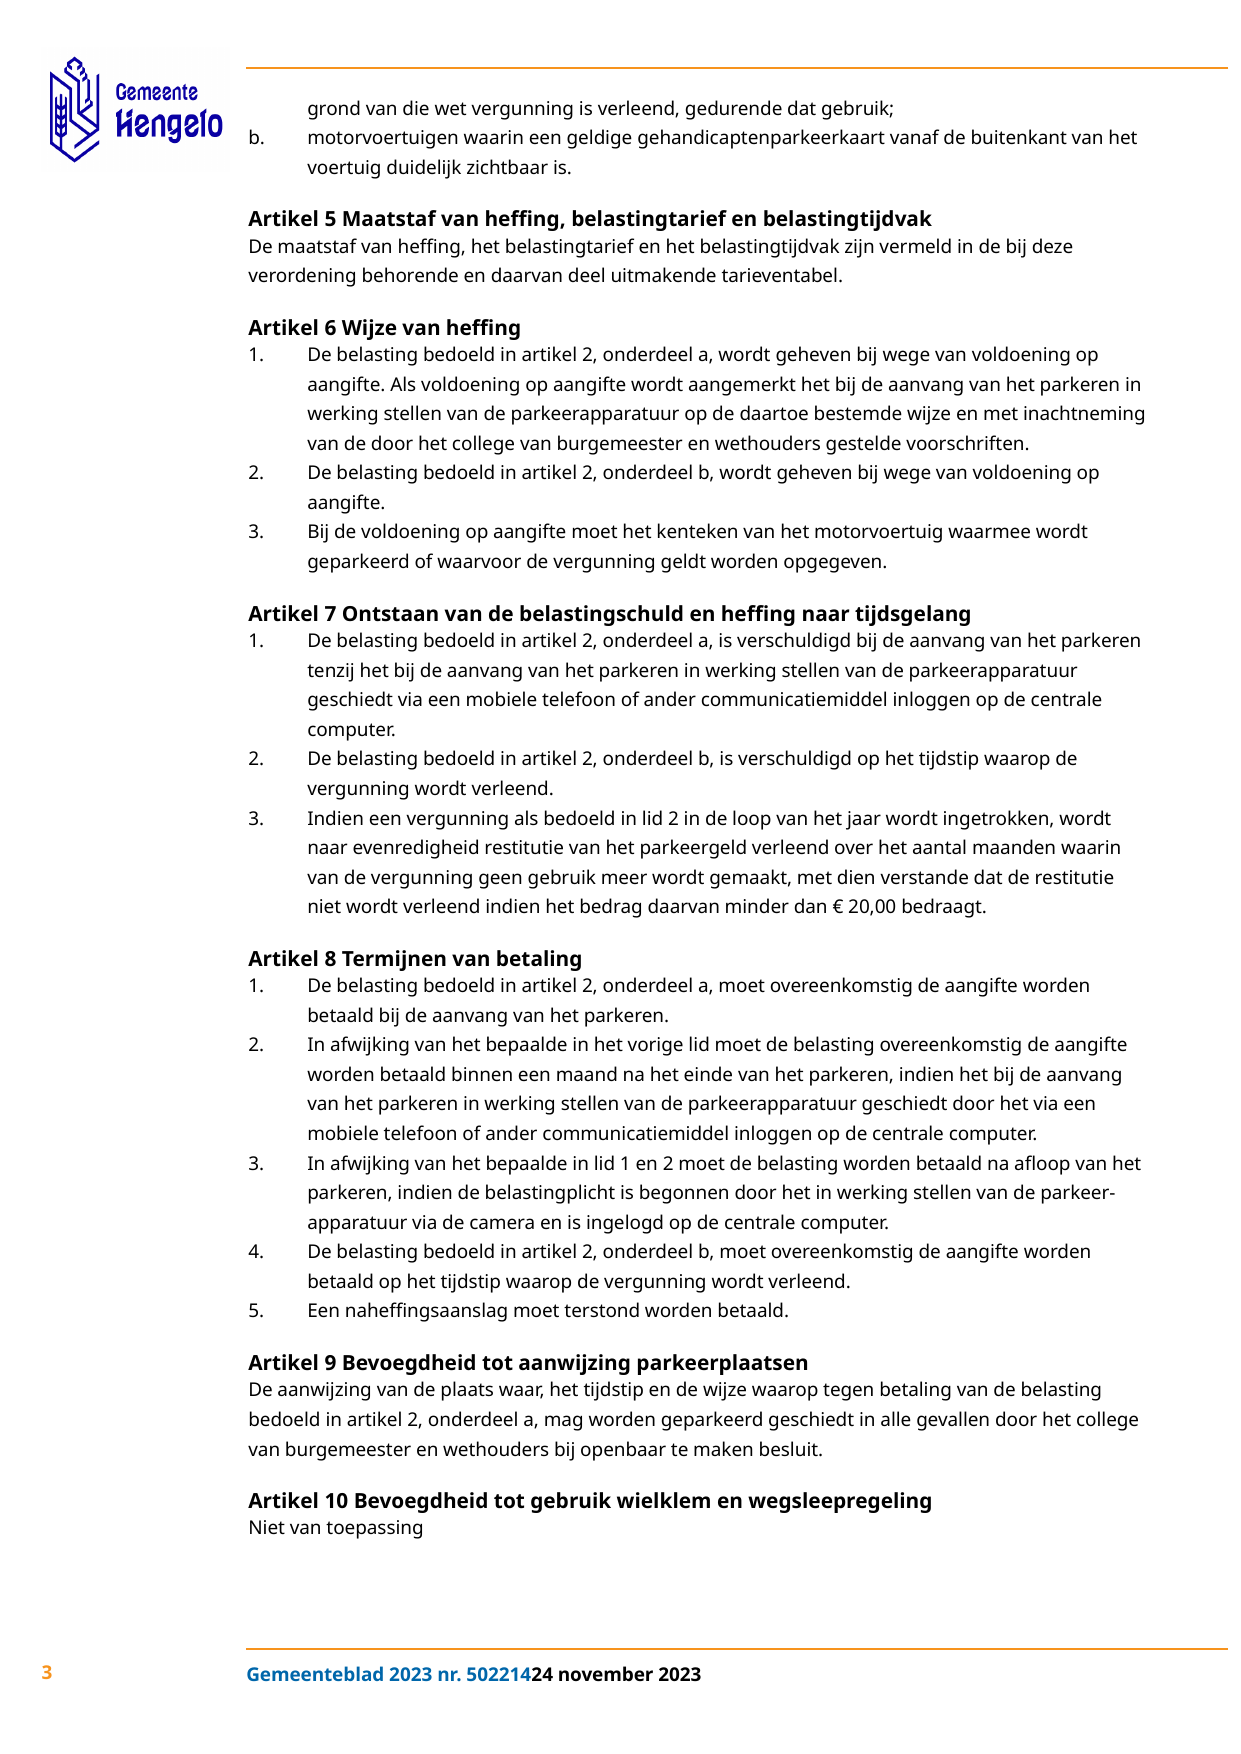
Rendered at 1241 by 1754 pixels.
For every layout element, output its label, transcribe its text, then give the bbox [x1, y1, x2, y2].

list grond van die wet vergunning is verleend, gedurende dat gebruik; [248, 95, 1152, 121]
list In afwijking van het bepaalde in het vorige lid moet de belasting overeenkomstig de aangifte worden betaald binnen een maand na het einde van het parkeren, indien het bij de aanvang van het parkeren in werking stellen van de parkeerapparatuur geschiedt door het via een mobiele telefoon of ander communicatiemiddel inloggen op de centrale computer. [248, 1031, 1152, 1146]
text Artikel 10 Bevoegdheid tot gebruik wielklem en wegsleepregeling [248, 1486, 1152, 1514]
list Indien een vergunning als bedoeld in lid 2 in de loop van het jaar wordt ingetrokken, wordt naar evenredigheid restitutie van het parkeergeld verleend over het aantal maanden waarin van de vergunning geen gebruik meer wordt gemaakt, met dien verstande dat de restitutie niet wordt verleend indien het bedrag daarvan minder dan € 20,00 bedraagt. [248, 805, 1152, 919]
list motorvoertuigen waarin een geldige gehandicaptenparkeerkaart vanaf de buitenkant van het voertuig duidelijk zichtbaar is. [248, 124, 1152, 180]
text Artikel 5 Maatstaf van heffing, belastingtarief en belastingtijdvak [248, 204, 1152, 233]
list Een naheffingsaanslag moet terstond worden betaald. [248, 1298, 1152, 1323]
text Niet van toepassing [248, 1514, 1152, 1540]
list In afwijking van het bepaalde in lid 1 en 2 moet de belasting worden betaald na afloop van het parkeren, indien de belastingplicht is begonnen door het in werking stellen van de parkeer-apparatuur via de camera en is ingelogd op de centrale computer. [248, 1150, 1152, 1235]
list Bij de voldoening op aangifte moet het kenteken van het motorvoertuig waarmee wordt geparkeerd of waarvoor de vergunning geldt worden opgegeven. [248, 519, 1152, 574]
text Artikel 9 Bevoegdheid tot aanwijzing parkeerplaatsen [248, 1348, 1152, 1377]
text Artikel 8 Termijnen van betaling [248, 944, 1152, 972]
text De maatstaf van heffing, het belastingtarief en het belastingtijdvak zijn vermeld in de bij deze verordening behorende en daarvan deel uitmakende tarieventabel. [248, 233, 1152, 288]
list De belasting bedoeld in artikel 2, onderdeel b, wordt geheven bij wege van voldoening op aangifte. [248, 459, 1152, 515]
list De belasting bedoeld in artikel 2, onderdeel b, moet overeenkomstig de aangifte worden betaald op het tijdstip waarop de vergunning wordt verleend. [248, 1238, 1152, 1294]
text De aanwijzing van de plaats waar, het tijdstip en de wijze waarop tegen betaling van de belasting bedoeld in artikel 2, onderdeel a, mag worden geparkeerd geschiedt in alle gevallen door het college van burgemeester en wethouders bij openbaar te maken besluit. [248, 1377, 1152, 1461]
list De belasting bedoeld in artikel 2, onderdeel a, wordt geheven bij wege van voldoening op aangifte. Als voldoening op aangifte wordt aangemerkt het bij de aanvang van het parkeren in werking stellen van de parkeerapparatuur op de daartoe bestemde wijze en met inachtneming van de door het college van burgemeester en wethouders gestelde voorschriften. [248, 341, 1152, 456]
list De belasting bedoeld in artikel 2, onderdeel a, is verschuldigd bij de aanvang van het parkeren tenzij het bij de aanvang van het parkeren in werking stellen van de parkeerapparatuur geschiedt via een mobiele telefoon of ander communicatiemiddel inloggen op de centrale computer. [248, 627, 1152, 742]
picture [41, 47, 231, 172]
text Artikel 7 Ontstaan van de belastingschuld en heffing naar tijdsgelang [248, 599, 1152, 627]
text Artikel 6 Wijze van heffing [248, 313, 1152, 341]
list De belasting bedoeld in artikel 2, onderdeel a, moet overeenkomstig de aangifte worden betaald bij de aanvang van het parkeren. [248, 972, 1152, 1028]
list De belasting bedoeld in artikel 2, onderdeel b, is verschuldigd op het tijdstip waarop de vergunning wordt verleend. [248, 746, 1152, 801]
